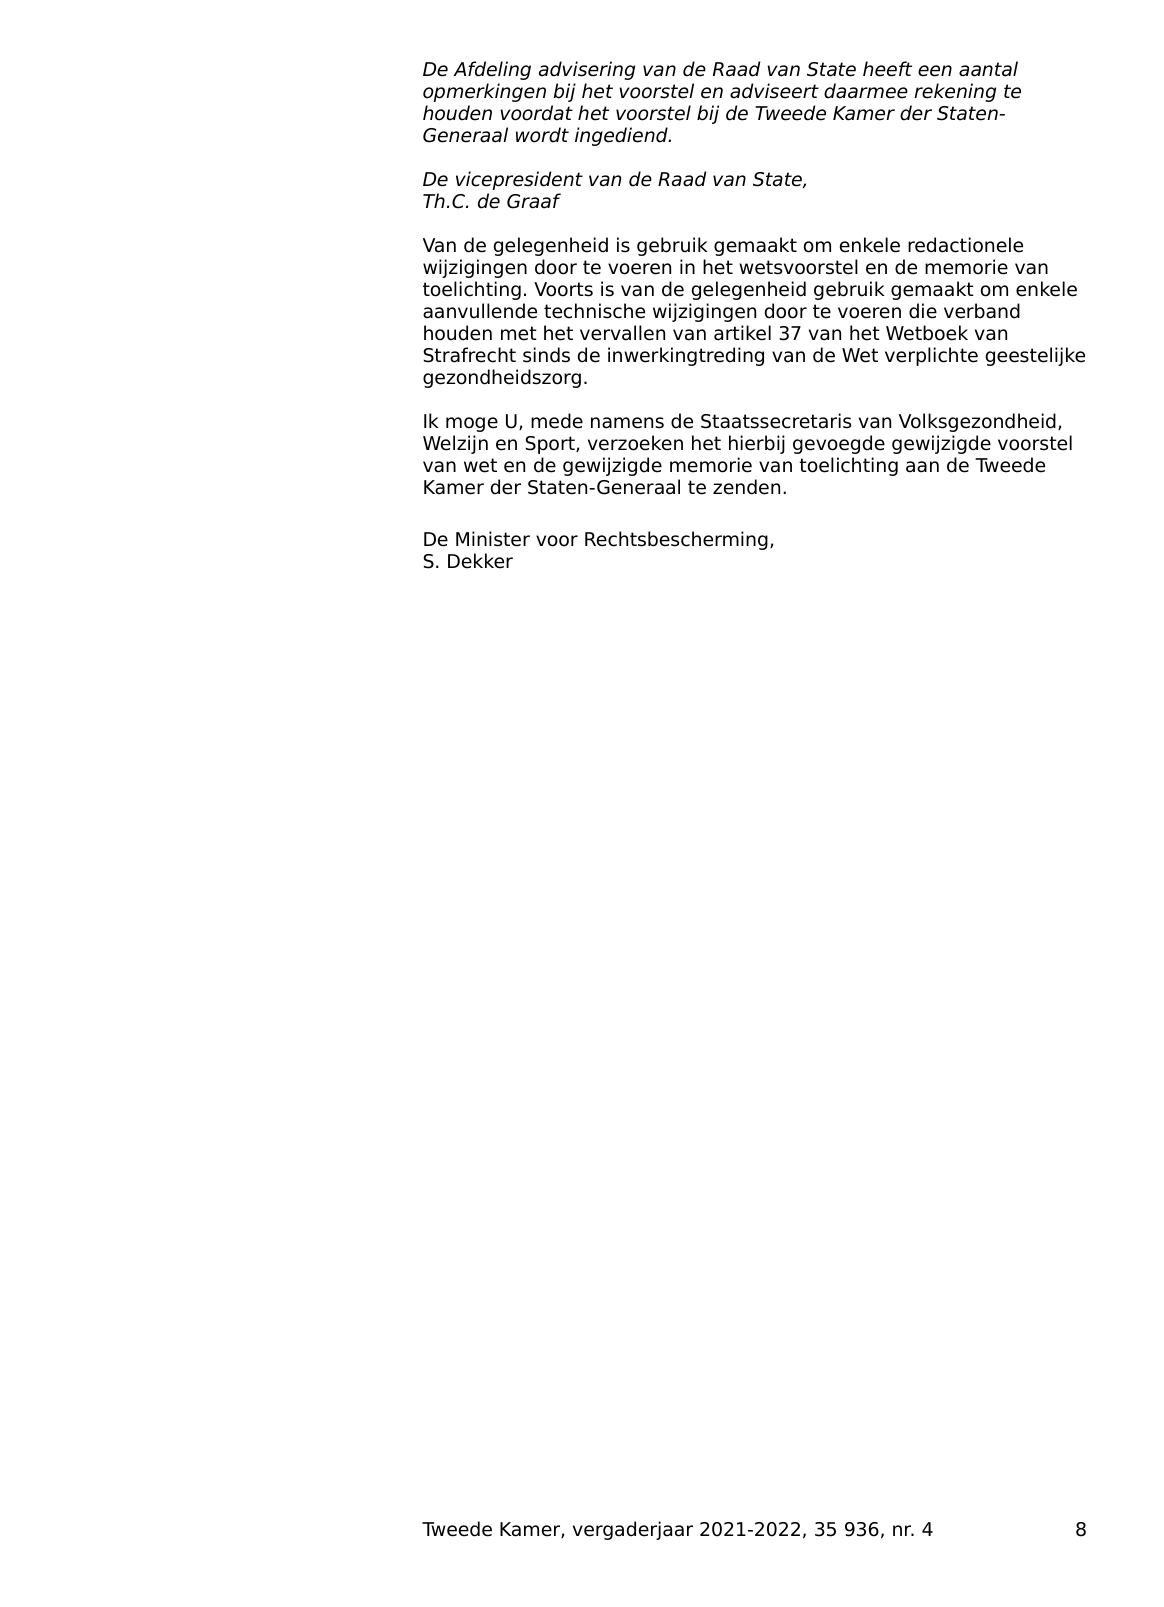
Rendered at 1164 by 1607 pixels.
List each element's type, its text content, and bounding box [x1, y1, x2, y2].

text Th.C. de Graaf [422, 191, 1087, 213]
text De Afdeling advisering van de Raad van State heeft een aantal opmerkingen bij het voorstel en adviseert daarmee rekening te houden voordat het voorstel bij de Tweede Kamer der Staten-Generaal wordt ingediend. [422, 59, 1087, 147]
text De vicepresident van de Raad van State, [422, 169, 1087, 191]
text Van de gelegenheid is gebruik gemaakt om enkele redactionele wijzigingen door te voeren in het wetsvoorstel en de memorie van toelichting. Voorts is van de gelegenheid gebruik gemaakt om enkele aanvullende technische wijzigingen door te voeren die verband houden met het vervallen van artikel 37 van het Wetboek van Strafrecht sinds de inwerkingtreding van de Wet verplichte geestelijke gezondheidszorg. [422, 235, 1087, 389]
text Ik moge U, mede namens de Staatssecretaris van Volksgezondheid, Welzijn en Sport, verzoeken het hierbij gevoegde gewijzigde voorstel van wet en de gewijzigde memorie van toelichting aan de Tweede Kamer der Staten-Generaal te zenden. [422, 411, 1087, 499]
text De Minister voor Rechtsbescherming, S. Dekker [422, 529, 1087, 573]
